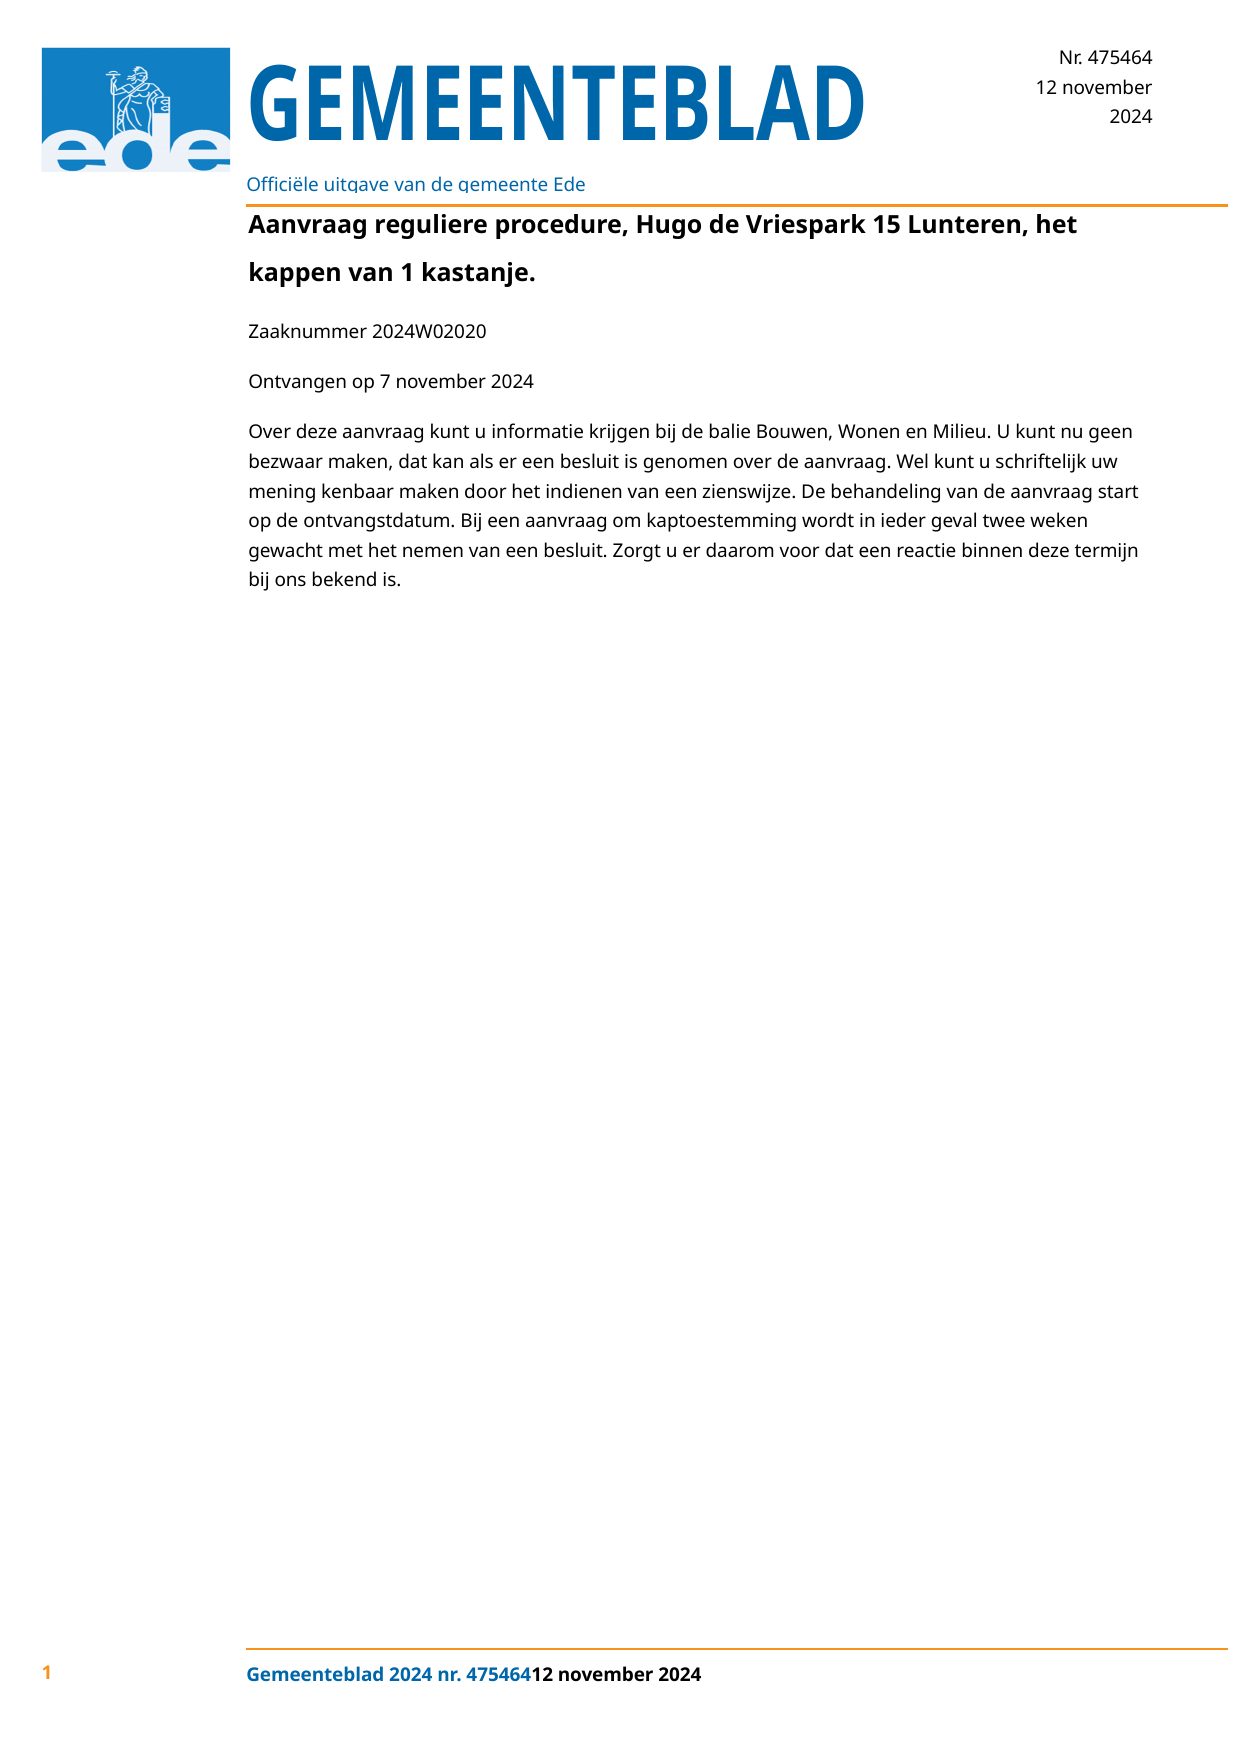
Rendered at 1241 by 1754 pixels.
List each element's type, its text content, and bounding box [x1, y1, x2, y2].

text Zaaknummer 2024W02020 [248, 318, 1152, 344]
text Over deze aanvraag kunt u informatie krijgen bij de balie Bouwen, Wonen en Milieu. U kunt nu geen bezwaar maken, dat kan als er een besluit is genomen over de aanvraag. Wel kunt u schriftelijk uw mening kenbaar maken door het indienen van een zienswijze. De behandeling van de aanvraag start op de ontvangstdatum. Bij een aanvraag om kaptoestemming wordt in ieder geval twee weken gewacht met het nemen van een besluit. Zorgt u er daarom voor dat een reactie binnen deze termijn bij ons bekend is. [248, 419, 1152, 592]
picture [41, 47, 231, 172]
text Ontvangen op 7 november 2024 [248, 368, 1152, 394]
text Aanvraag reguliere procedure, Hugo de Vriespark 15 Lunteren, het kappen van 1 kastanje. [248, 207, 1152, 288]
